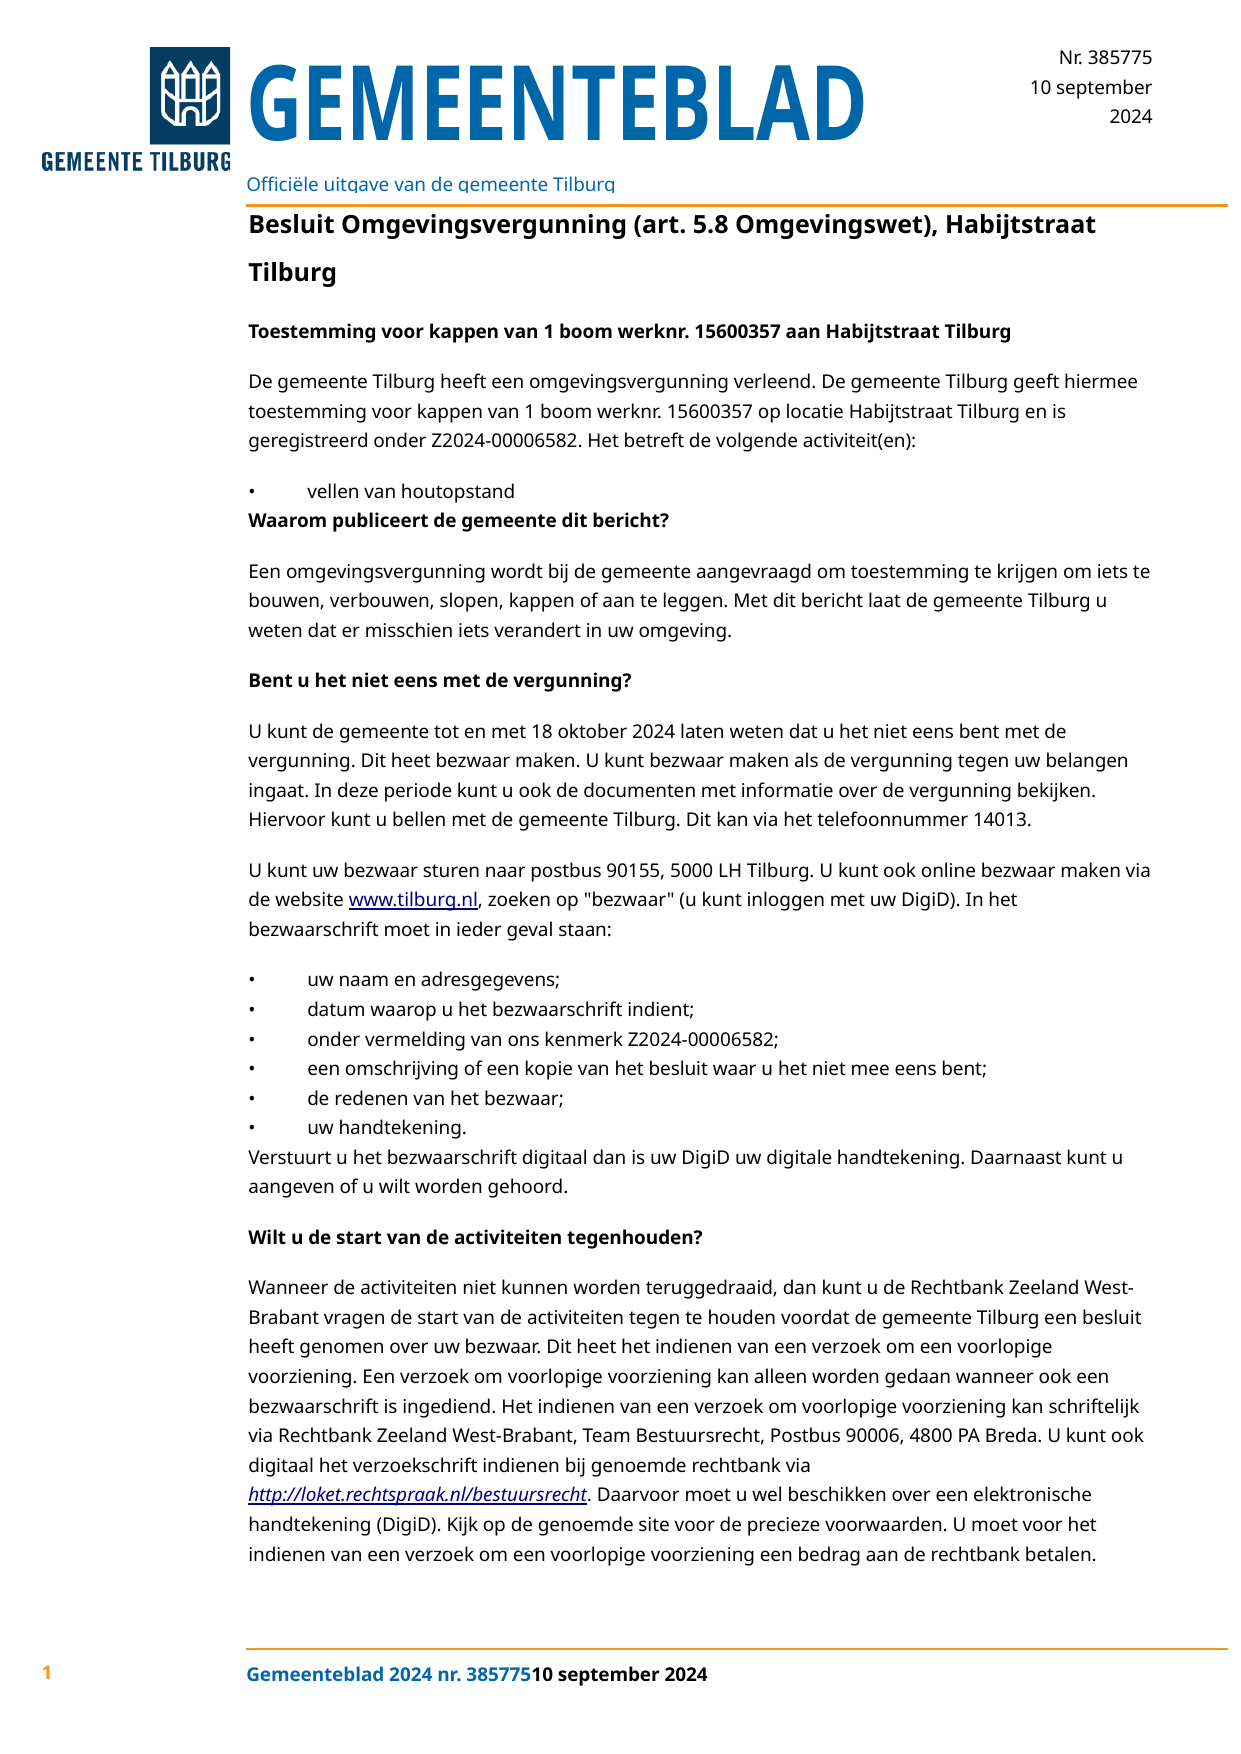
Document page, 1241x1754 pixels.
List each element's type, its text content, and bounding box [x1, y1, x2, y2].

text U kunt uw bezwaar sturen naar postbus 90155, 5000 LH Tilburg. U kunt ook online bezwaar maken via de website www.tilburg.nl, zoeken op "bezwaar" (u kunt inloggen met uw DigiD). In het bezwaarschrift moet in ieder geval staan: [248, 857, 1152, 942]
text De gemeente Tilburg heeft een omgevingsvergunning verleend. De gemeente Tilburg geeft hiermee toestemming voor kappen van 1 boom werknr. 15600357 op locatie Habijtstraat Tilburg en is geregistreerd onder Z2024-00006582. Het betreft de volgende activiteit(en): [248, 368, 1152, 453]
text Verstuurt u het bezwaarschrift digitaal dan is uw DigiD uw digitale handtekening. Daarnaast kunt u aangeven of u wilt worden gehoord. [248, 1144, 1152, 1199]
text Toestemming voor kappen van 1 boom werknr. 15600357 aan Habijtstraat Tilburg [248, 318, 1152, 344]
list uw handtekening. [248, 1114, 1152, 1140]
text Besluit Omgevingsvergunning (art. 5.8 Omgevingswet), Habijtstraat Tilburg [248, 207, 1152, 288]
list vellen van houtopstand [248, 478, 1152, 504]
text Wilt u de start van de activiteiten tegenhouden? [248, 1224, 1152, 1250]
list een omschrijving of een kopie van het besluit waar u het niet mee eens bent; [248, 1055, 1152, 1081]
list datum waarop u het bezwaarschrift indient; [248, 996, 1152, 1022]
text U kunt de gemeente tot en met 18 oktober 2024 laten weten dat u het niet eens bent met de vergunning. Dit heet bezwaar maken. U kunt bezwaar maken als de vergunning tegen uw belangen ingaat. In deze periode kunt u ook de documenten met informatie over de vergunning bekijken. Hiervoor kunt u bellen met de gemeente Tilburg. Dit kan via het telefoonnummer 14013. [248, 718, 1152, 832]
list uw naam en adresgegevens; [248, 967, 1152, 992]
text Een omgevingsvergunning wordt bij de gemeente aangevraagd om toestemming te krijgen om iets te bouwen, verbouwen, slopen, kappen of aan te leggen. Met dit bericht laat de gemeente Tilburg u weten dat er misschien iets verandert in uw omgeving. [248, 558, 1152, 643]
text Wanneer de activiteiten niet kunnen worden teruggedraaid, dan kunt u de Rechtbank Zeeland West-Brabant vragen de start van de activiteiten tegen te houden voordat de gemeente Tilburg een besluit heeft genomen over uw bezwaar. Dit heet het indienen van een verzoek om een voorlopige voorziening. Een verzoek om voorlopige voorziening kan alleen worden gedaan wanneer ook een bezwaarschrift is ingediend. Het indienen van een verzoek om voorlopige voorziening kan schriftelijk via Rechtbank Zeeland West-Brabant, Team Bestuursrecht, Postbus 90006, 4800 PA Breda. U kunt ook digitaal het verzoekschrift indienen bij genoemde rechtbank via http://loket.rechtspraak.nl/bestuursrecht. Daarvoor moet u wel beschikken over een elektronische handtekening (DigiD). Kijk op de genoemde site voor de precieze voorwaarden. U moet voor het indienen van een verzoek om een voorlopige voorziening een bedrag aan de rechtbank betalen. [248, 1274, 1152, 1567]
picture [41, 47, 231, 172]
list de redenen van het bezwaar; [248, 1085, 1152, 1111]
text Bent u het niet eens met de vergunning? [248, 667, 1152, 693]
list onder vermelding van ons kenmerk Z2024-00006582; [248, 1026, 1152, 1052]
text Waarom publiceert de gemeente dit bericht? [248, 507, 1152, 533]
